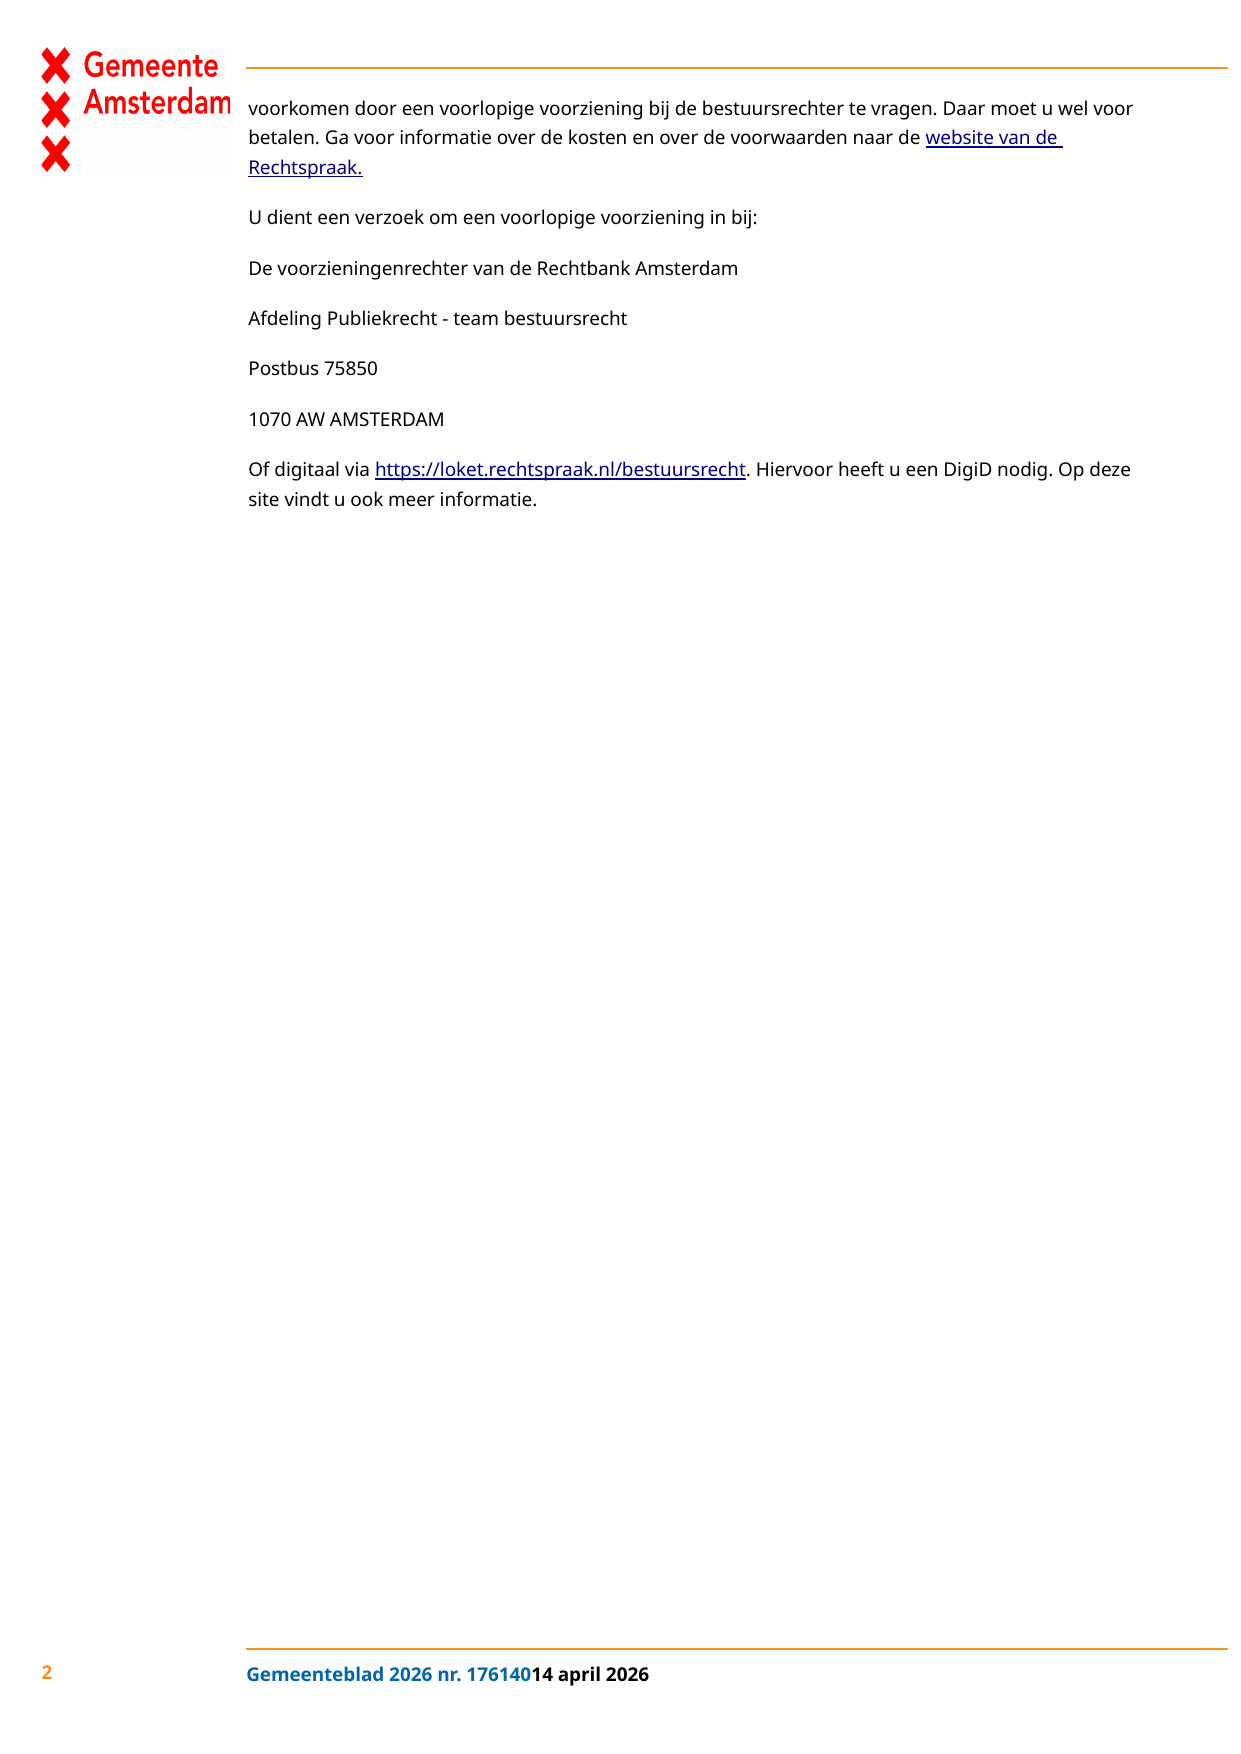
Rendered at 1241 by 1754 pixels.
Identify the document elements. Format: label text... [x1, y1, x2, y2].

text Postbus 75850 [248, 356, 1152, 381]
text Afdeling Publiekrecht - team bestuursrecht [248, 305, 1152, 331]
text voorkomen door een voorlopige voorziening bij de bestuursrechter te vragen. Daar moet u wel voor betalen. Ga voor informatie over de kosten en over de voorwaarden naar de website van de Rechtspraak. [248, 95, 1152, 180]
text U dient een verzoek om een voorlopige voorziening in bij: [248, 204, 1152, 230]
text De voorzieningenrechter van de Rechtbank Amsterdam [248, 255, 1152, 281]
text 1070 AW AMSTERDAM [248, 406, 1152, 432]
text Of digitaal via https://loket.rechtspraak.nl/bestuursrecht. Hiervoor heeft u een DigiD nodig. Op deze site vindt u ook meer informatie. [248, 456, 1152, 512]
picture [41, 47, 231, 172]
